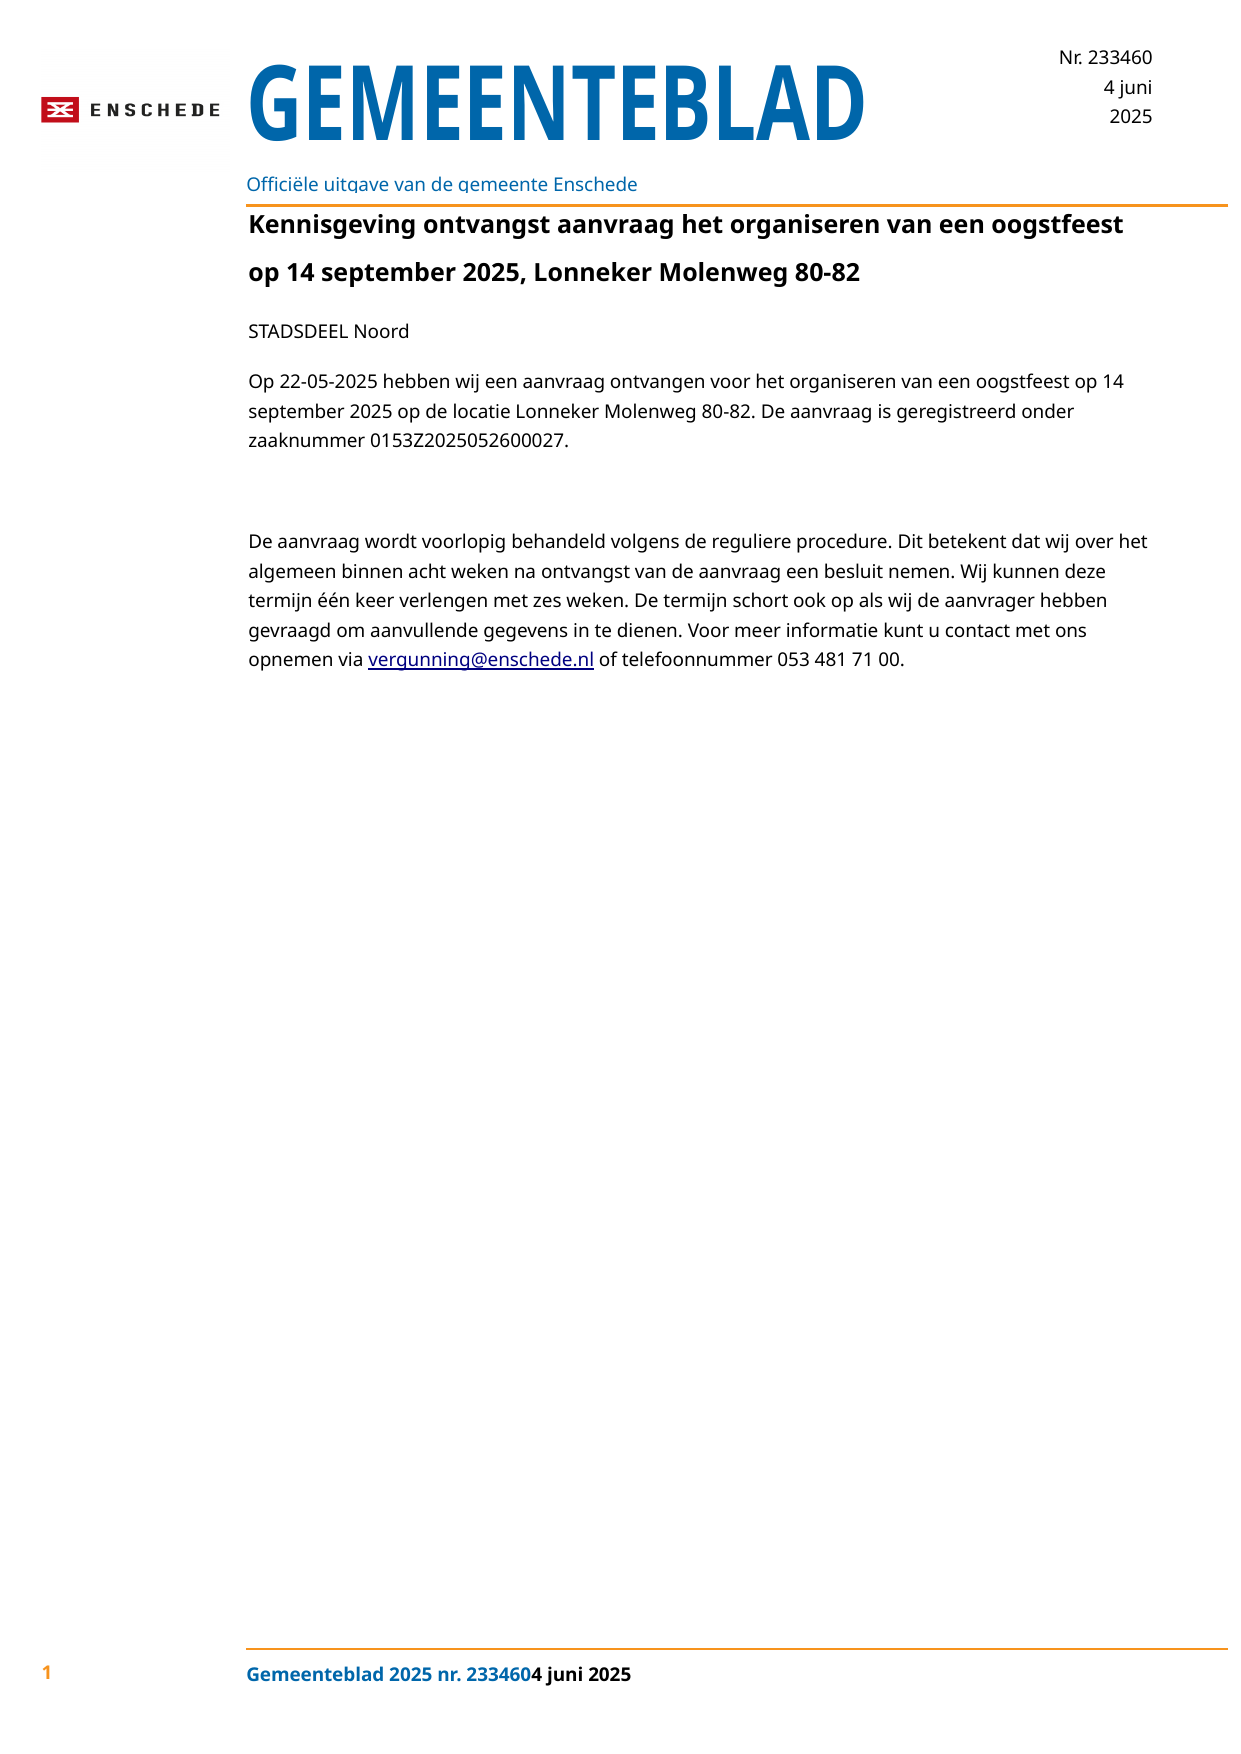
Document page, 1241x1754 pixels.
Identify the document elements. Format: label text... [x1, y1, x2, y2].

text STADSDEEL Noord [248, 318, 1152, 344]
text De aanvraag wordt voorlopig behandeld volgens de reguliere procedure. Dit betekent dat wij over het algemeen binnen acht weken na ontvangst van de aanvraag een besluit nemen. Wij kunnen deze termijn één keer verlengen met zes weken. De termijn schort ook op als wij de aanvrager hebben gevraagd om aanvullende gegevens in te dienen. Voor meer informatie kunt u contact met ons opnemen via vergunning@enschede.nl of telefoonnummer 053 481 71 00. [248, 528, 1152, 672]
text Op 22-05-2025 hebben wij een aanvraag ontvangen voor het organiseren van een oogstfeest op 14 september 2025 op de locatie Lonneker Molenweg 80-82. De aanvraag is geregistreerd onder zaaknummer 0153Z2025052600027. [248, 368, 1152, 453]
text Kennisgeving ontvangst aanvraag het organiseren van een oogstfeest op 14 september 2025, Lonneker Molenweg 80-82 [248, 207, 1152, 288]
picture [41, 47, 231, 172]
